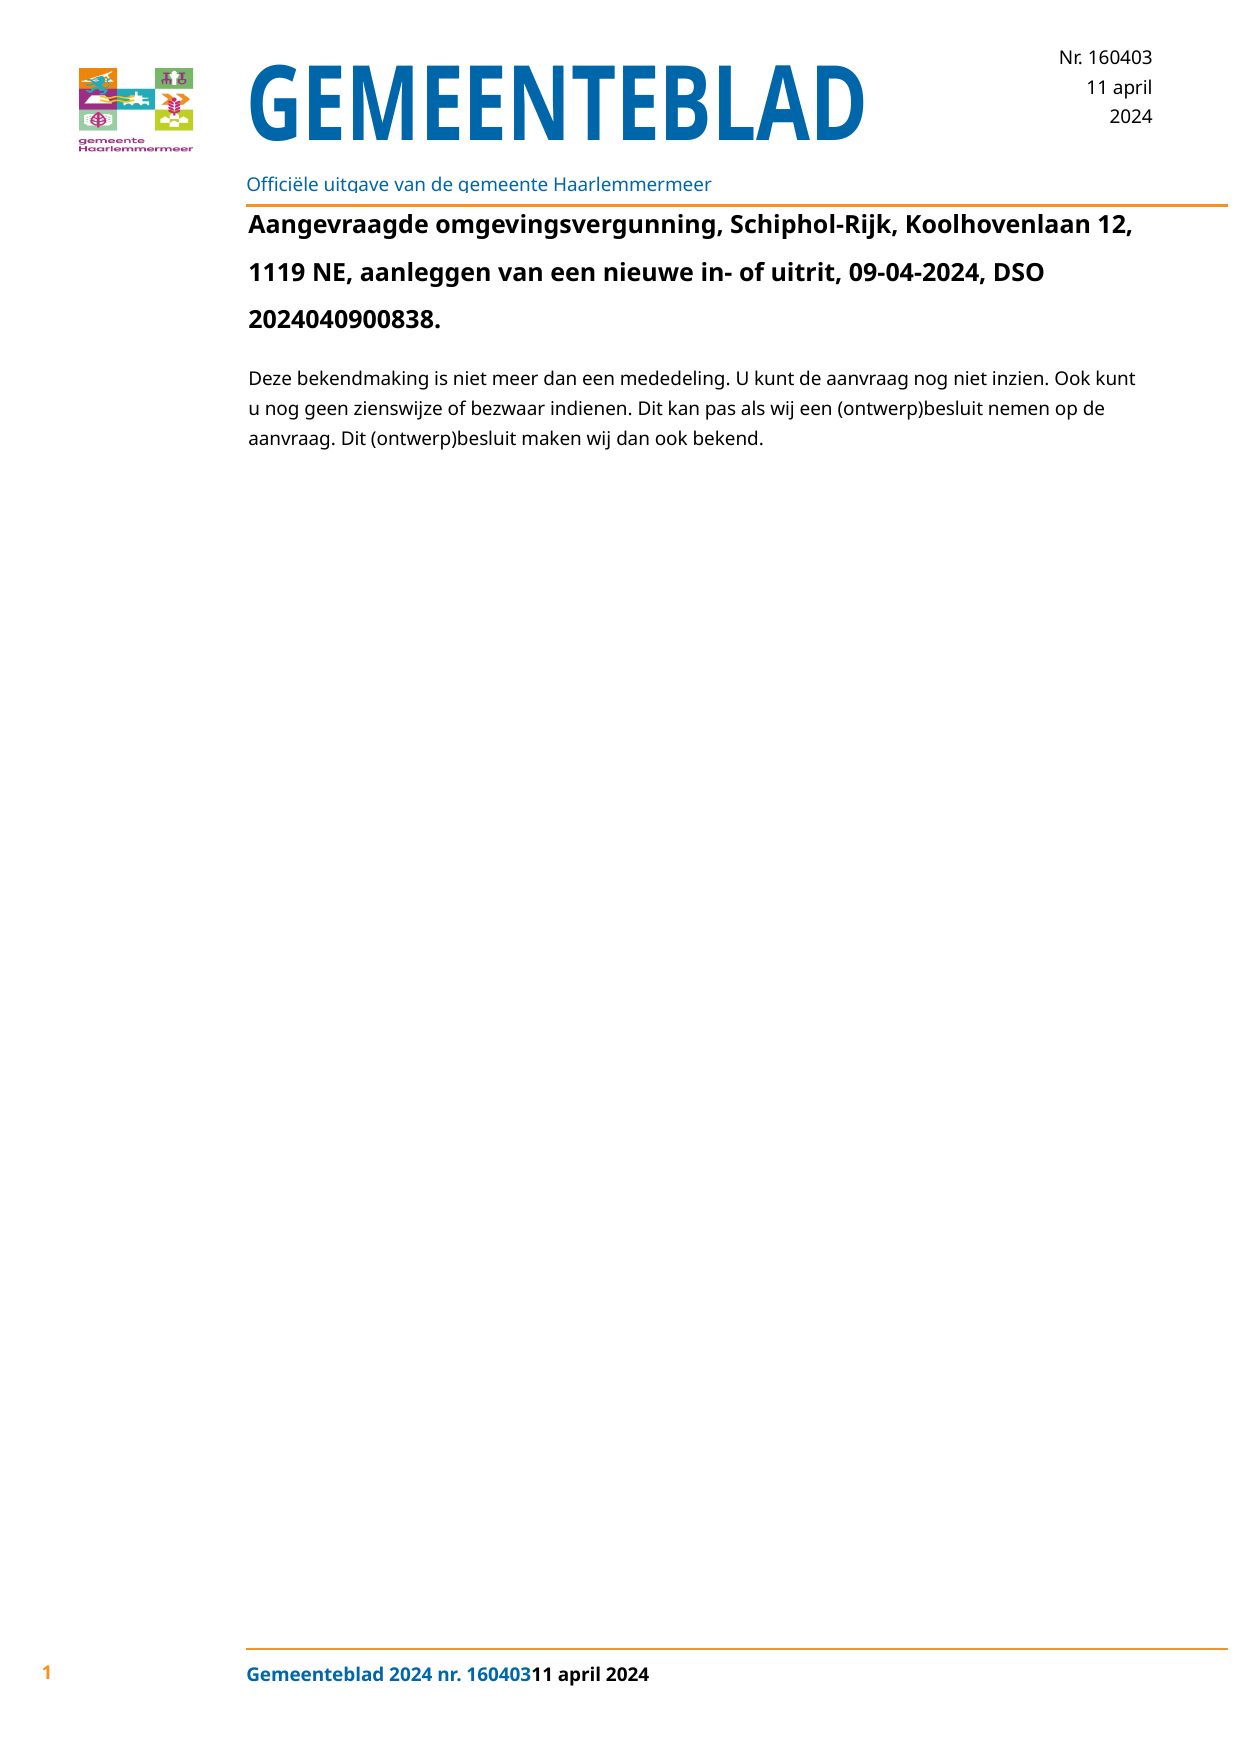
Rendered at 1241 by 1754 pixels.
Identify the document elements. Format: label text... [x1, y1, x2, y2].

picture [41, 47, 231, 172]
text Deze bekendmaking is niet meer dan een mededeling. U kunt de aanvraag nog niet inzien. Ook kunt u nog geen zienswijze of bezwaar indienen. Dit kan pas als wij een (ontwerp)besluit nemen op de aanvraag. Dit (ontwerp)besluit maken wij dan ook bekend. [248, 366, 1152, 450]
text Aangevraagde omgevingsvergunning, Schiphol-Rijk, Koolhovenlaan 12, 1119 NE, aanleggen van een nieuwe in- of uitrit, 09-04-2024, DSO 2024040900838. [248, 207, 1152, 336]
